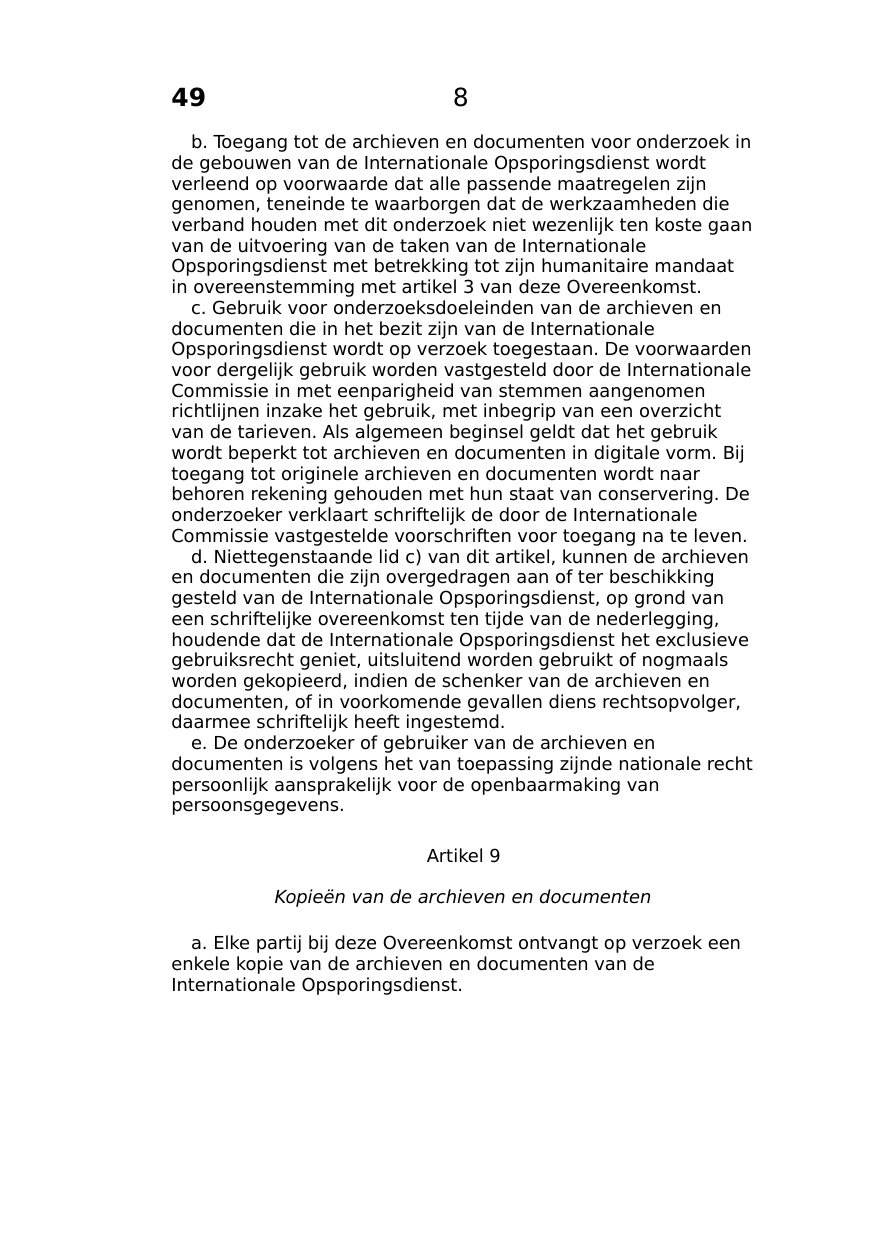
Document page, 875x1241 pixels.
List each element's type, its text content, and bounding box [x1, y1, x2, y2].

text e. De onderzoeker of gebruiker van de archieven en documenten is volgens het van toepassing zijnde nationale recht persoonlijk aansprakelijk voor de openbaarmaking van persoonsgegevens. [171, 733, 756, 816]
text c. Gebruik voor onderzoeksdoeleinden van de archieven en documenten die in het bezit zijn van de Internationale Opsporingsdienst wordt op verzoek toegestaan. De voorwaarden voor dergelijk gebruik worden vastgesteld door de Internationale Commissie in met eenparigheid van stemmen aangenomen richtlijnen inzake het gebruik, met inbegrip van een overzicht van de tarieven. Als algemeen beginsel geldt dat het gebruik wordt beperkt tot archieven en documenten in digitale vorm. Bij toegang tot originele archieven en documenten wordt naar behoren rekening gehouden met hun staat van conservering. De onderzoeker verklaart schriftelijk de door de Internationale Commissie vastgestelde voorschriften voor toegang na te leven. [171, 298, 756, 546]
text a. Elke partij bij deze Overeenkomst ontvangt op verzoek een enkele kopie van de archieven en documenten van de Internationale Opsporingsdienst. [171, 933, 756, 995]
text b. Toegang tot de archieven en documenten voor onderzoek in de gebouwen van de Internationale Opsporingsdienst wordt verleend op voorwaarde dat alle passende maatregelen zijn genomen, teneinde te waarborgen dat de werkzaamheden die verband houden met dit onderzoek niet wezenlijk ten koste gaan van de uitvoering van de taken van de Internationale Opsporingsdienst met betrekking tot zijn humanitaire mandaat in overeenstemming met artikel 3 van deze Overeenkomst. [171, 132, 756, 298]
text d. Niettegenstaande lid c) van dit artikel, kunnen de archieven en documenten die zijn overgedragen aan of ter beschikking gesteld van de Internationale Opsporingsdienst, op grond van een schriftelijke overeenkomst ten tijde van de nederlegging, houdende dat de Internationale Opsporingsdienst het exclusieve gebruiksrecht geniet, uitsluitend worden gebruikt of nogmaals worden gekopieerd, indien de schenker van de archieven en documenten, of in voorkomende gevallen diens rechtsopvolger, daarmee schriftelijk heeft ingestemd. [171, 546, 756, 733]
subtitle Artikel 9 Kopieën van de archieven en documenten [171, 846, 756, 908]
